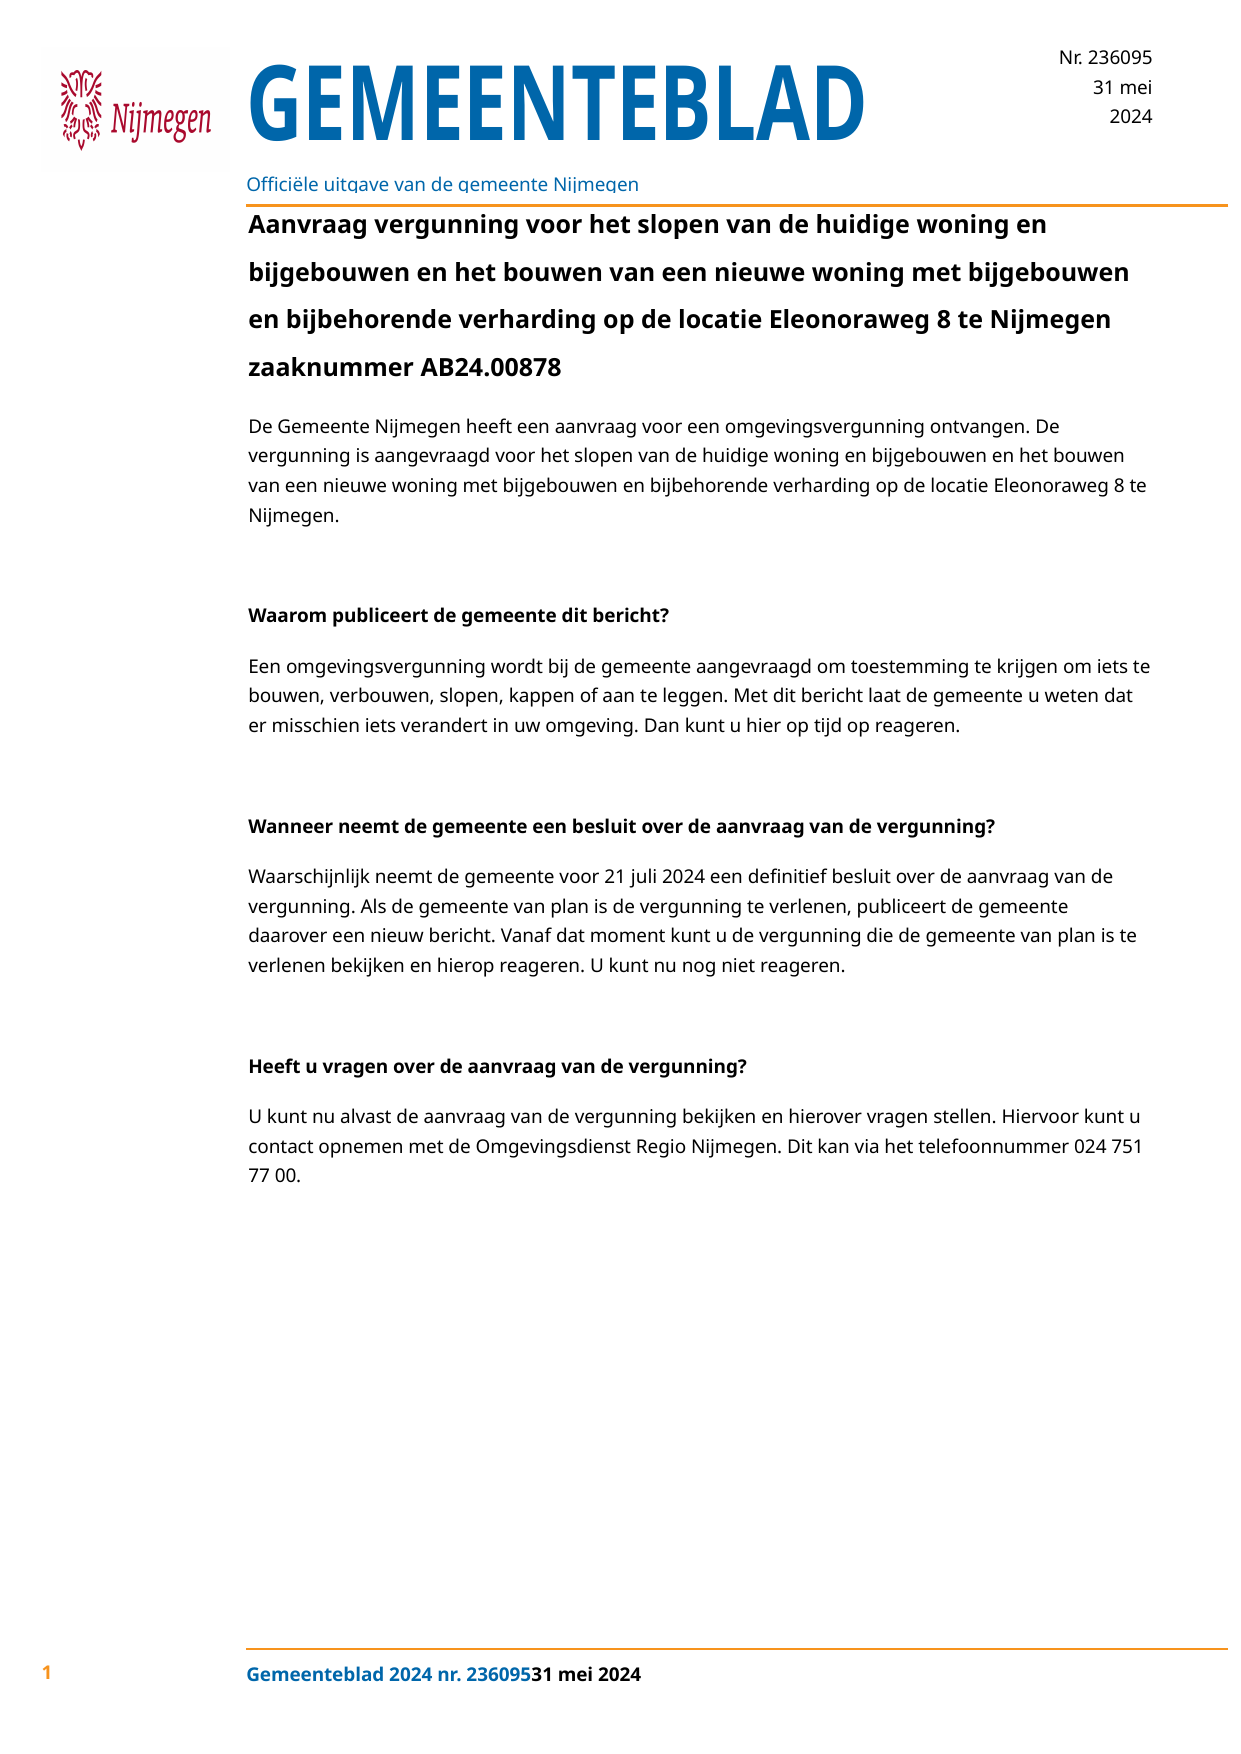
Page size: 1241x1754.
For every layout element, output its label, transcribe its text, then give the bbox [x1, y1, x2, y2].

text De Gemeente Nijmegen heeft een aanvraag voor een omgevingsvergunning ontvangen. De vergunning is aangevraagd voor het slopen van de huidige woning en bijgebouwen en het bouwen van een nieuwe woning met bijgebouwen en bijbehorende verharding op de locatie Eleonoraweg 8 te Nijmegen. [248, 413, 1152, 528]
picture [41, 47, 231, 172]
text Wanneer neemt de gemeente een besluit over de aanvraag van de vergunning? [248, 813, 1152, 839]
text U kunt nu alvast de aanvraag van de vergunning bekijken en hierover vragen stellen. Hiervoor kunt u contact opnemen met de Omgevingsdienst Regio Nijmegen. Dit kan via het telefoonnummer 024 751 77 00. [248, 1103, 1152, 1188]
text Waarschijnlijk neemt de gemeente voor 21 juli 2024 een definitief besluit over de aanvraag van de vergunning. Als de gemeente van plan is de vergunning te verlenen, publiceert de gemeente daarover een nieuw bericht. Vanaf dat moment kunt u de vergunning die de gemeente van plan is te verlenen bekijken en hierop reageren. U kunt nu nog niet reageren. [248, 863, 1152, 978]
text Een omgevingsvergunning wordt bij de gemeente aangevraagd om toestemming te krijgen om iets te bouwen, verbouwen, slopen, kappen of aan te leggen. Met dit bericht laat de gemeente u weten dat er misschien iets verandert in uw omgeving. Dan kunt u hier op tijd op reageren. [248, 653, 1152, 738]
text Waarom publiceert de gemeente dit bericht? [248, 603, 1152, 628]
text Heeft u vragen over de aanvraag van de vergunning? [248, 1053, 1152, 1079]
text Aanvraag vergunning voor het slopen van de huidige woning en bijgebouwen en het bouwen van een nieuwe woning met bijgebouwen en bijbehorende verharding op de locatie Eleonoraweg 8 te Nijmegen zaaknummer AB24.00878 [248, 207, 1152, 384]
